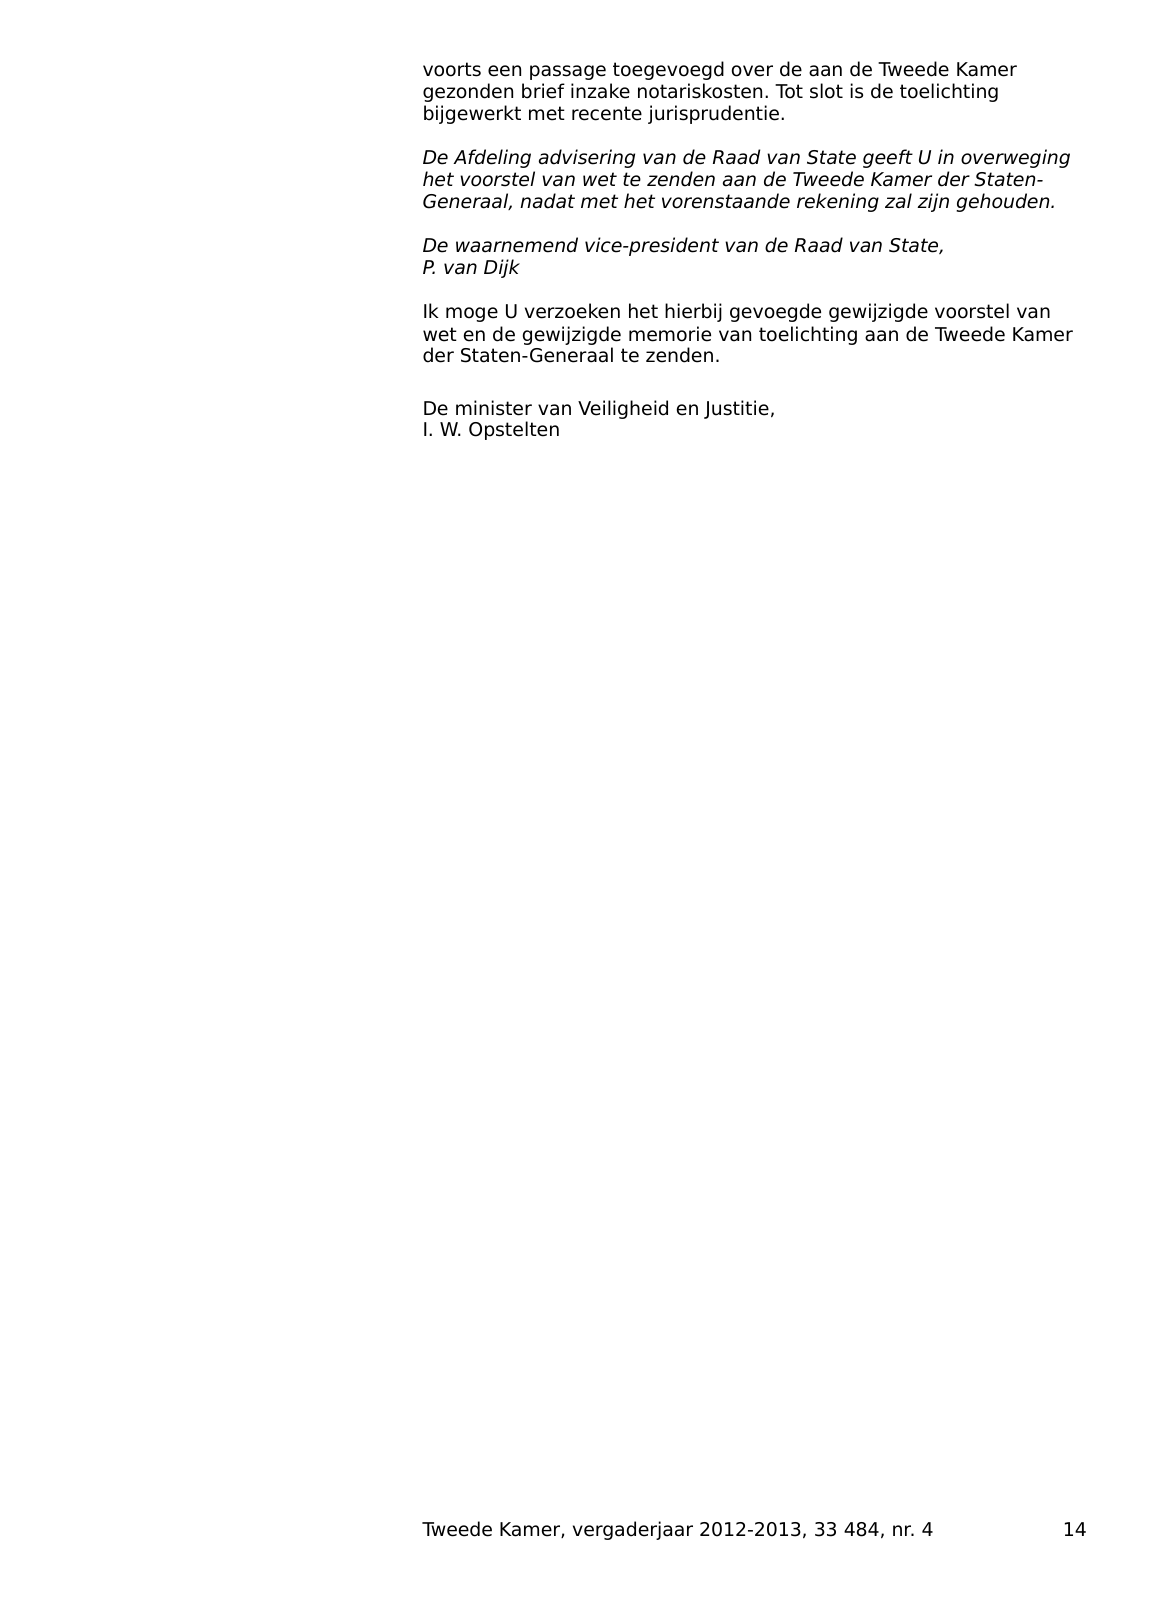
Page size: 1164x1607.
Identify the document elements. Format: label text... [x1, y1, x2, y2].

text voorts een passage toegevoegd over de aan de Tweede Kamer gezonden brief inzake notariskosten. Tot slot is de toelichting bijgewerkt met recente jurisprudentie. [422, 59, 1087, 125]
text Ik moge U verzoeken het hierbij gevoegde gewijzigde voorstel van wet en de gewijzigde memorie van toelichting aan de Tweede Kamer der Staten-Generaal te zenden. [422, 301, 1087, 367]
text P. van Dijk [422, 257, 1087, 279]
text De waarnemend vice-president van de Raad van State, [422, 235, 1087, 257]
text De Afdeling advisering van de Raad van State geeft U in overweging het voorstel van wet te zenden aan de Tweede Kamer der Staten-Generaal, nadat met het vorenstaande rekening zal zijn gehouden. [422, 147, 1087, 213]
text De minister van Veiligheid en Justitie, I. W. Opstelten [422, 397, 1087, 441]
